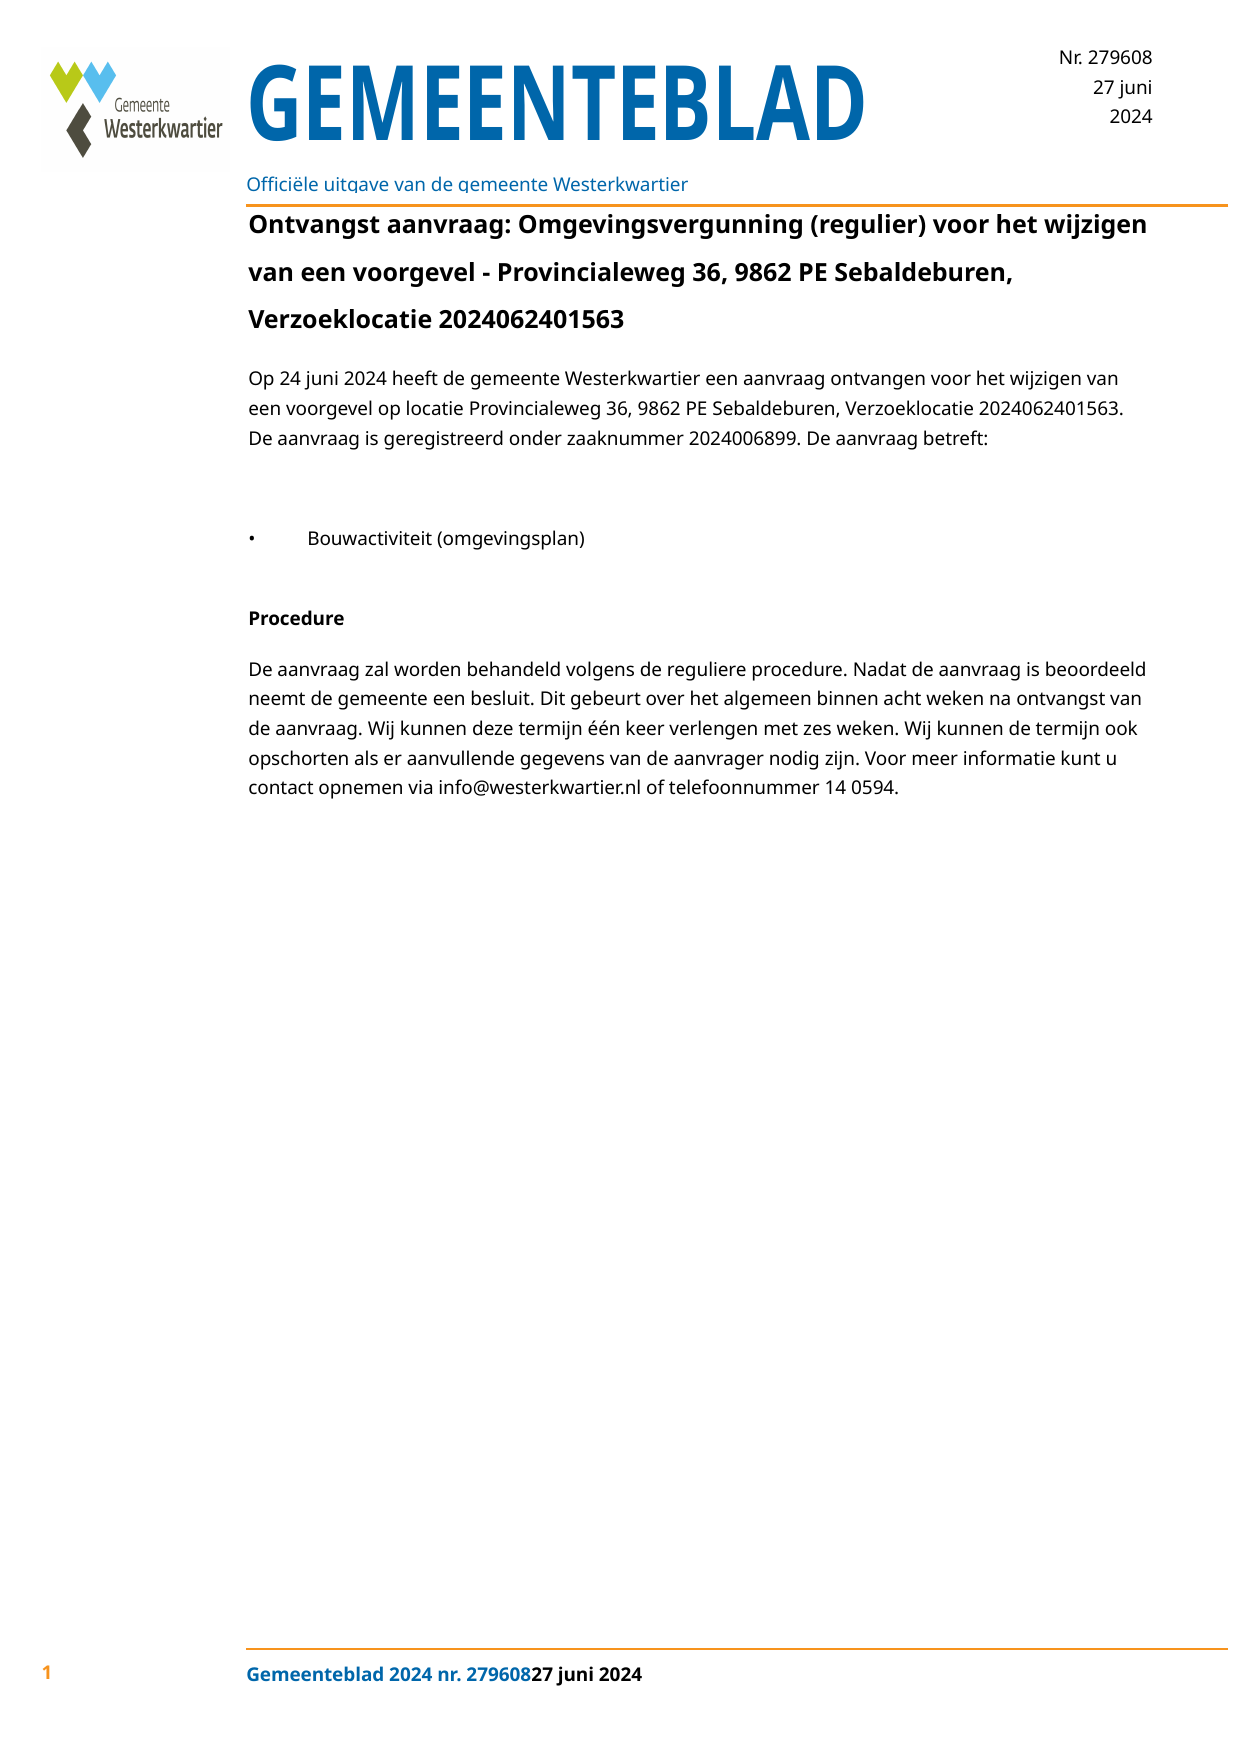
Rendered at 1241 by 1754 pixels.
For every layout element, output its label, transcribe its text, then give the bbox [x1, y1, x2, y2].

text Procedure [248, 606, 1152, 631]
picture [41, 47, 231, 172]
text De aanvraag zal worden behandeld volgens de reguliere procedure. Nadat de aanvraag is beoordeeld neemt de gemeente een besluit. Dit gebeurt over het algemeen binnen acht weken na ontvangst van de aanvraag. Wij kunnen deze termijn één keer verlengen met zes weken. Wij kunnen de termijn ook opschorten als er aanvullende gegevens van de aanvrager nodig zijn. Voor meer informatie kunt u contact opnemen via info@westerkwartier.nl of telefoonnummer 14 0594. [248, 656, 1152, 800]
list Bouwactiviteit (omgevingsplan) [248, 526, 1152, 551]
text Ontvangst aanvraag: Omgevingsvergunning (regulier) voor het wijzigen van een voorgevel - Provincialeweg 36, 9862 PE Sebaldeburen, Verzoeklocatie 2024062401563 [248, 207, 1152, 336]
text Op 24 juni 2024 heeft de gemeente Westerkwartier een aanvraag ontvangen voor het wijzigen van een voorgevel op locatie Provincialeweg 36, 9862 PE Sebaldeburen, Verzoeklocatie 2024062401563. De aanvraag is geregistreerd onder zaaknummer 2024006899. De aanvraag betreft: [248, 366, 1152, 450]
